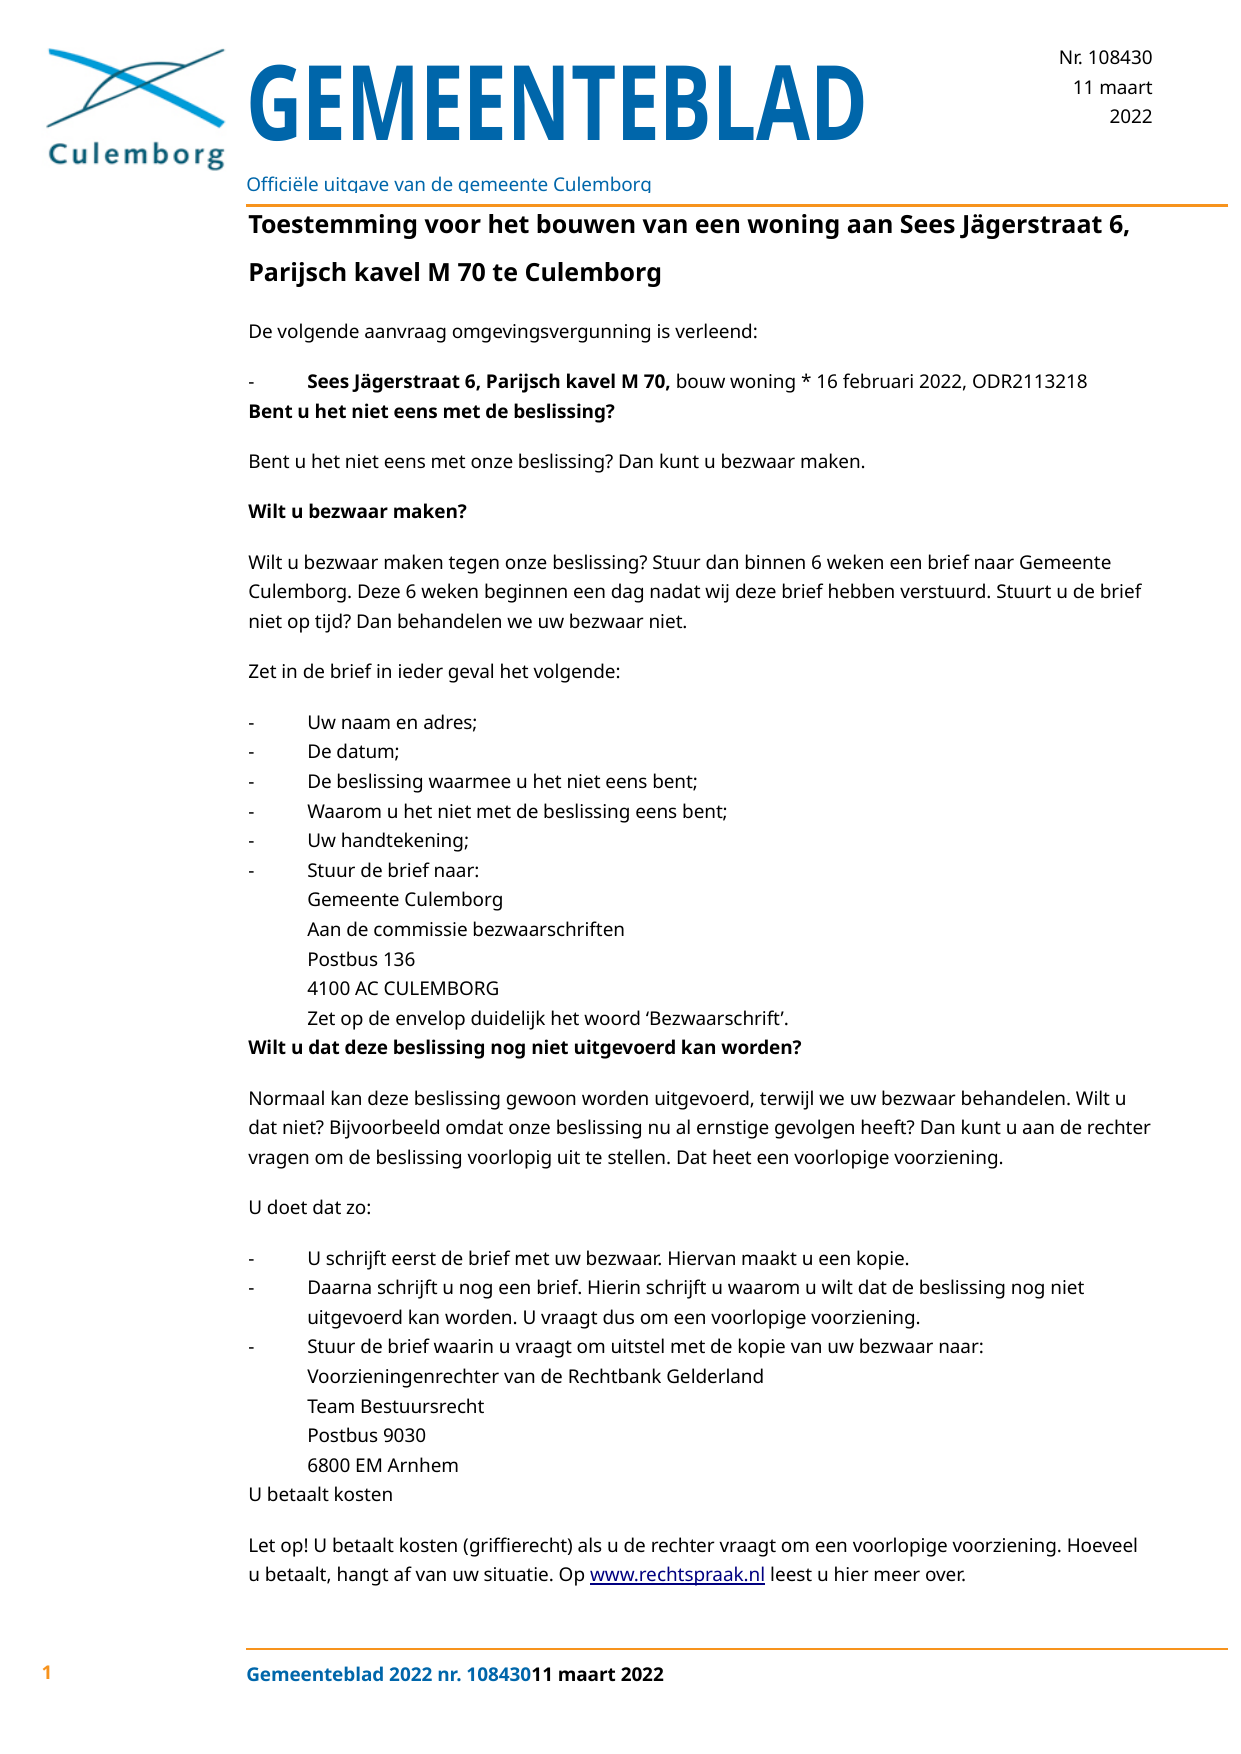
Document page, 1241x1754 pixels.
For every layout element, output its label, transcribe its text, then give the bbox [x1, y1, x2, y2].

list Uw handtekening; [248, 827, 1152, 853]
list Postbus 136 [248, 946, 1152, 972]
list De beslissing waarmee u het niet eens bent; [248, 768, 1152, 794]
list Daarna schrijft u nog een brief. Hierin schrijft u waarom u wilt dat de beslissing nog niet uitgevoerd kan worden. U vraagt dus om een voorlopige voorziening. [248, 1274, 1152, 1330]
text Toestemming voor het bouwen van een woning aan Sees Jägerstraat 6, Parijsch kavel M 70 te Culemborg [248, 207, 1152, 288]
list Aan de commissie bezwaarschriften [248, 916, 1152, 942]
text Normaal kan deze beslissing gewoon worden uitgevoerd, terwijl we uw bezwaar behandelen. Wilt u dat niet? Bijvoorbeeld omdat onze beslissing nu al ernstige gevolgen heeft? Dan kunt u aan de rechter vragen om de beslissing voorlopig uit te stellen. Dat heet een voorlopige voorziening. [248, 1085, 1152, 1170]
text Bent u het niet eens met de beslissing? [248, 398, 1152, 424]
text Zet in de brief in ieder geval het volgende: [248, 659, 1152, 684]
text Wilt u dat deze beslissing nog niet uitgevoerd kan worden? [248, 1034, 1152, 1060]
list Sees Jägerstraat 6, Parijsch kavel M 70, bouw woning * 16 februari 2022, ODR2113218 [248, 368, 1152, 394]
list U schrijft eerst de brief met uw bezwaar. Hiervan maakt u een kopie. [248, 1245, 1152, 1271]
text Wilt u bezwaar maken? [248, 499, 1152, 524]
list 6800 EM Arnhem [248, 1452, 1152, 1478]
list Postbus 9030 [248, 1422, 1152, 1448]
list Gemeente Culemborg [248, 887, 1152, 912]
list Zet op de envelop duidelijk het woord ‘Bezwaarschrift’. [248, 1005, 1152, 1031]
list Team Bestuursrecht [248, 1393, 1152, 1419]
list Voorzieningenrechter van de Rechtbank Gelderland [248, 1363, 1152, 1389]
text U betaalt kosten [248, 1482, 1152, 1507]
text Let op! U betaalt kosten (griffierecht) als u de rechter vraagt om een voorlopige voorziening. Hoeveel u betaalt, hangt af van uw situatie. Op www.rechtspraak.nl leest u hier meer over. [248, 1532, 1152, 1587]
list Stuur de brief waarin u vraagt om uitstel met de kopie van uw bezwaar naar: [248, 1334, 1152, 1359]
text De volgende aanvraag omgevingsvergunning is verleend: [248, 318, 1152, 344]
list Uw naam en adres; [248, 709, 1152, 735]
list Stuur de brief naar: [248, 857, 1152, 883]
list 4100 AC CULEMBORG [248, 975, 1152, 1001]
list Waarom u het niet met de beslissing eens bent; [248, 798, 1152, 824]
text Bent u het niet eens met onze beslissing? Dan kunt u bezwaar maken. [248, 448, 1152, 474]
picture [41, 47, 231, 172]
text U doet dat zo: [248, 1194, 1152, 1220]
text Wilt u bezwaar maken tegen onze beslissing? Stuur dan binnen 6 weken een brief naar Gemeente Culemborg. Deze 6 weken beginnen een dag nadat wij deze brief hebben verstuurd. Stuurt u de brief niet op tijd? Dan behandelen we uw bezwaar niet. [248, 549, 1152, 634]
list De datum; [248, 739, 1152, 764]
